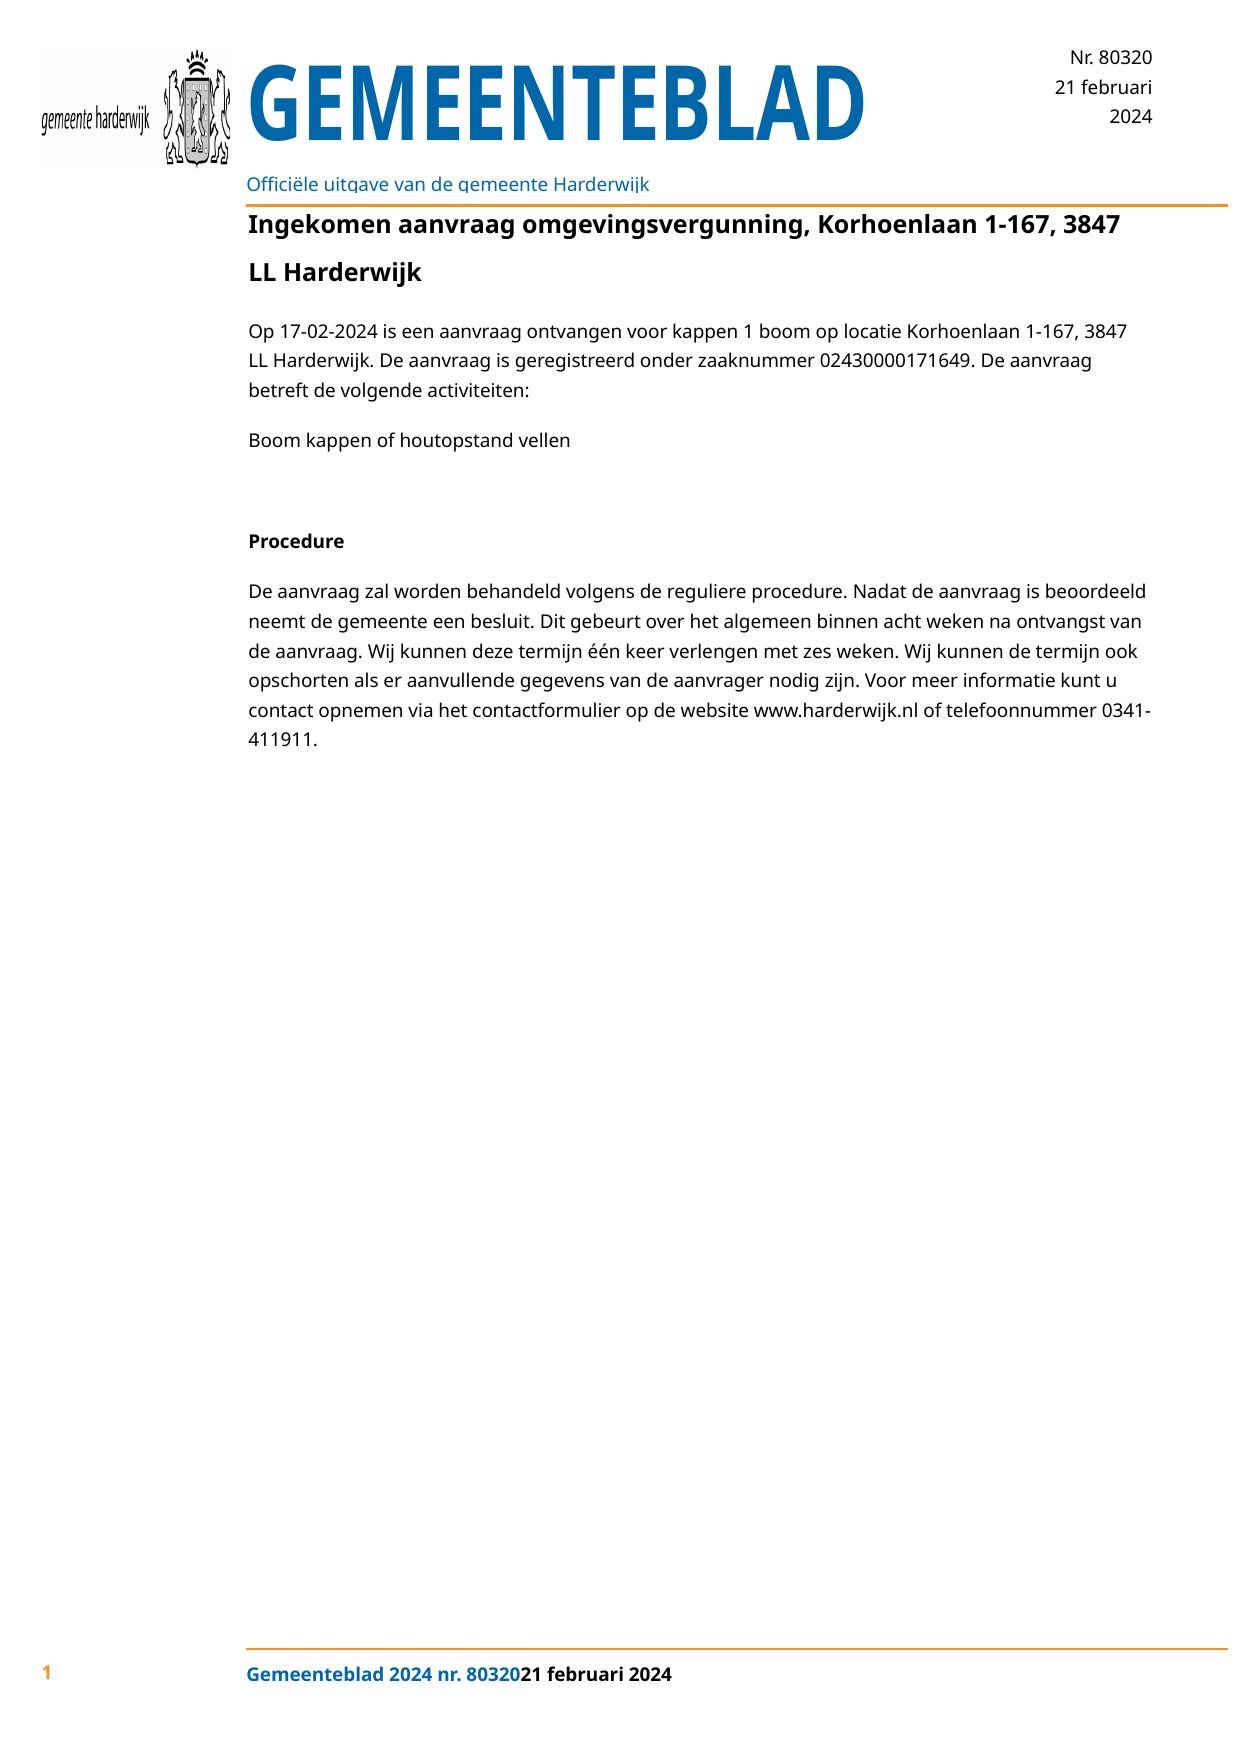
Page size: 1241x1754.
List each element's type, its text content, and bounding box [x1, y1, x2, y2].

text Procedure [248, 528, 1152, 554]
text Op 17-02-2024 is een aanvraag ontvangen voor kappen 1 boom op locatie Korhoenlaan 1-167, 3847 LL Harderwijk. De aanvraag is geregistreerd onder zaaknummer 02430000171649. De aanvraag betreft de volgende activiteiten: [248, 318, 1152, 403]
text Ingekomen aanvraag omgevingsvergunning, Korhoenlaan 1-167, 3847 LL Harderwijk [248, 207, 1152, 288]
text Boom kappen of houtopstand vellen [248, 427, 1152, 453]
picture [41, 47, 231, 172]
text De aanvraag zal worden behandeld volgens de reguliere procedure. Nadat de aanvraag is beoordeeld neemt de gemeente een besluit. Dit gebeurt over het algemeen binnen acht weken na ontvangst van de aanvraag. Wij kunnen deze termijn één keer verlengen met zes weken. Wij kunnen de termijn ook opschorten als er aanvullende gegevens van de aanvrager nodig zijn. Voor meer informatie kunt u contact opnemen via het contactformulier op de website www.harderwijk.nl of telefoonnummer 0341-411911. [248, 579, 1152, 752]
